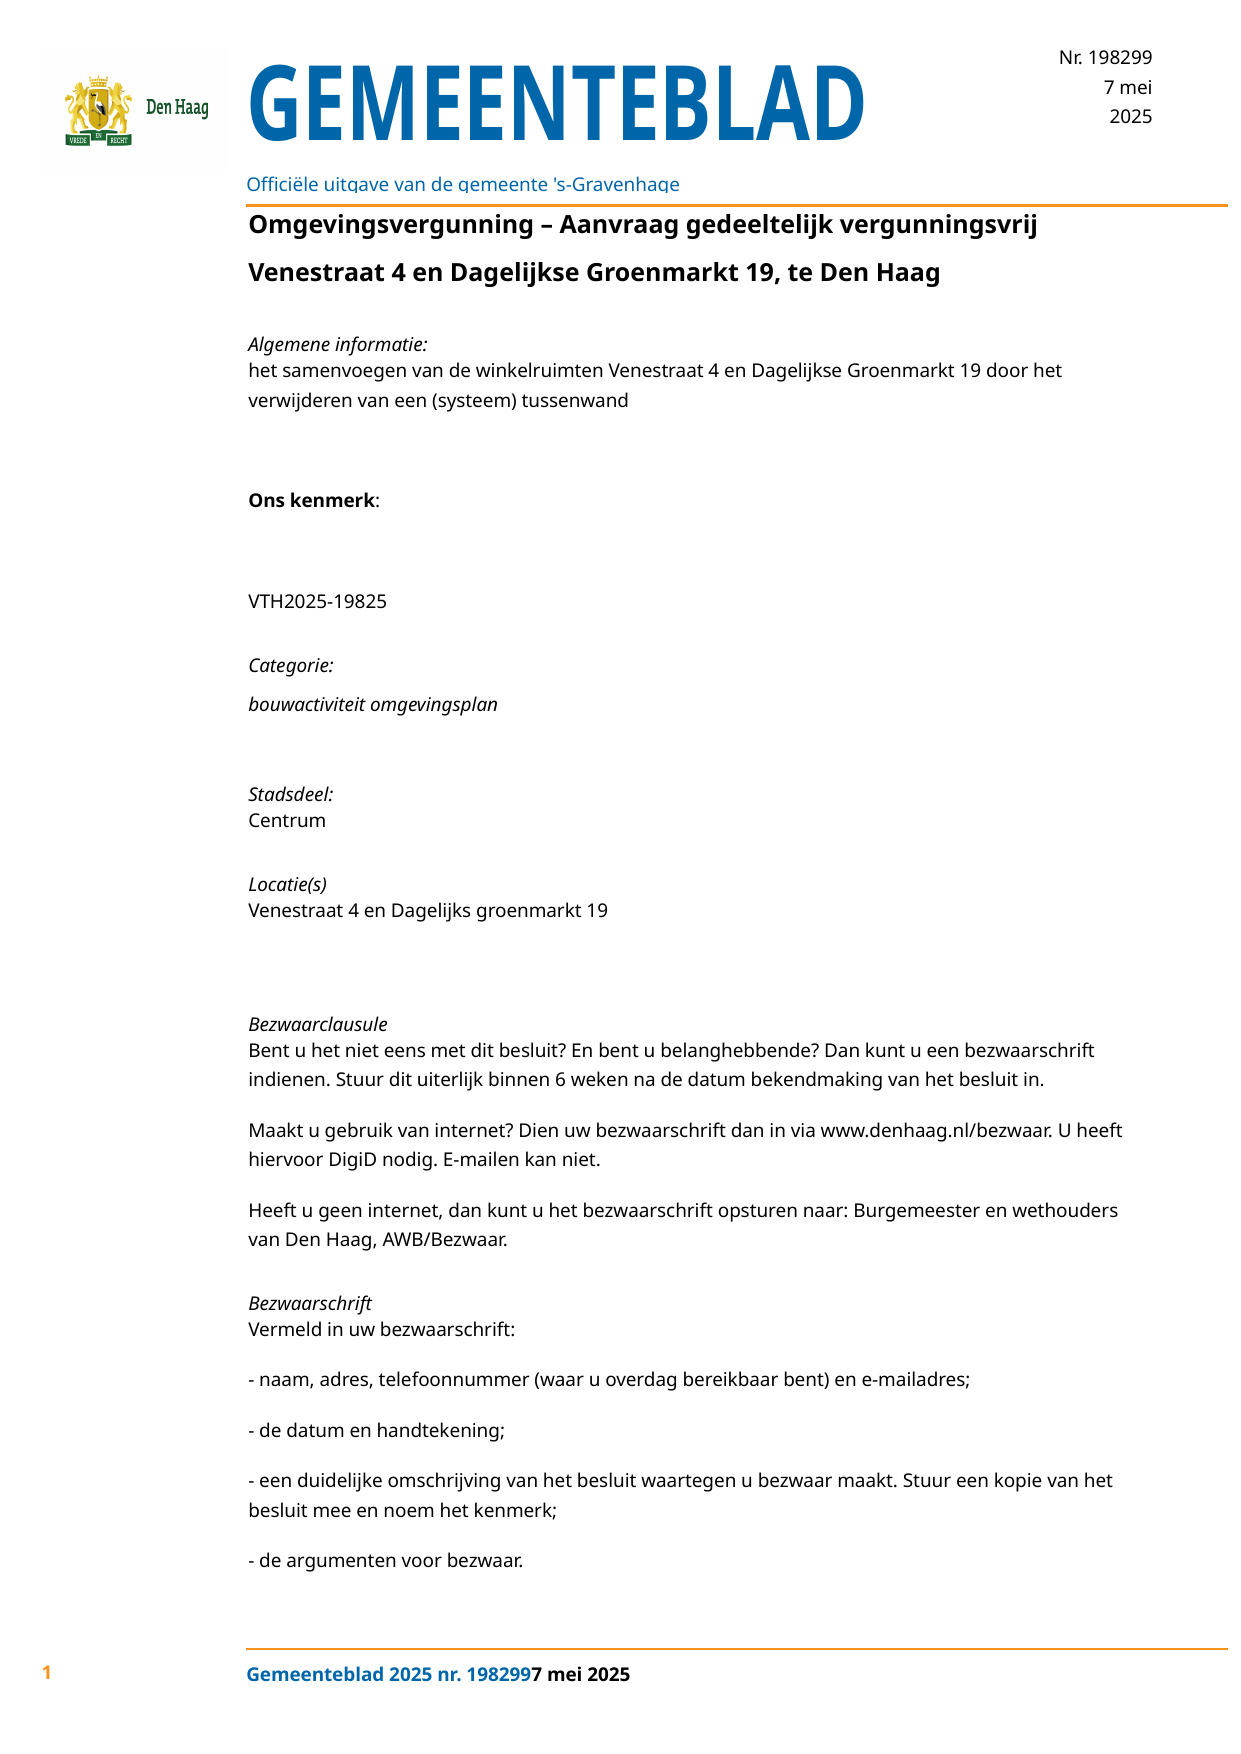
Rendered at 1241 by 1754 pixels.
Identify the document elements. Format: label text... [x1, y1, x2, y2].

picture [41, 47, 231, 172]
text Ons kenmerk: [248, 488, 1152, 513]
text Categorie: [248, 652, 1152, 678]
text Locatie(s) [248, 871, 1152, 897]
text Bent u het niet eens met dit besluit? En bent u belanghebbende? Dan kunt u een bezwaarschrift indienen. Stuur dit uiterlijk binnen 6 weken na de datum bekendmaking van het besluit in. [248, 1037, 1152, 1092]
text Venestraat 4 en Dagelijks groenmarkt 19 [248, 897, 1152, 922]
text - naam, adres, telefoonnummer (waar u overdag bereikbaar bent) en e-mailadres; [248, 1367, 1152, 1392]
text Algemene informatie: [248, 331, 1152, 357]
text Vermeld in uw bezwaarschrift: [248, 1316, 1152, 1342]
text Bezwaarschrift [248, 1290, 1152, 1316]
text bouwactiviteit omgevingsplan [248, 692, 1152, 717]
text Bezwaarclausule [248, 1011, 1152, 1037]
text - een duidelijke omschrijving van het besluit waartegen u bezwaar maakt. Stuur een kopie van het besluit mee en noem het kenmerk; [248, 1467, 1152, 1523]
text Heeft u geen internet, dan kunt u het bezwaarschrift opsturen naar: Burgemeester en wethouders van Den Haag, AWB/Bezwaar. [248, 1197, 1152, 1252]
text Centrum [248, 807, 1152, 833]
text het samenvoegen van de winkelruimten Venestraat 4 en Dagelijkse Groenmarkt 19 door het verwijderen van een (systeem) tussenwand [248, 357, 1152, 412]
text - de datum en handtekening; [248, 1417, 1152, 1443]
text - de argumenten voor bezwaar. [248, 1547, 1152, 1573]
text Omgevingsvergunning – Aanvraag gedeeltelijk vergunningsvrij Venestraat 4 en Dagelijkse Groenmarkt 19, te Den Haag [248, 207, 1152, 288]
text Stadsdeel: [248, 781, 1152, 807]
text Maakt u gebruik van internet? Dien uw bezwaarschrift dan in via www.denhaag.nl/bezwaar. U heeft hiervoor DigiD nodig. E-mailen kan niet. [248, 1117, 1152, 1172]
text VTH2025-19825 [248, 588, 1152, 614]
